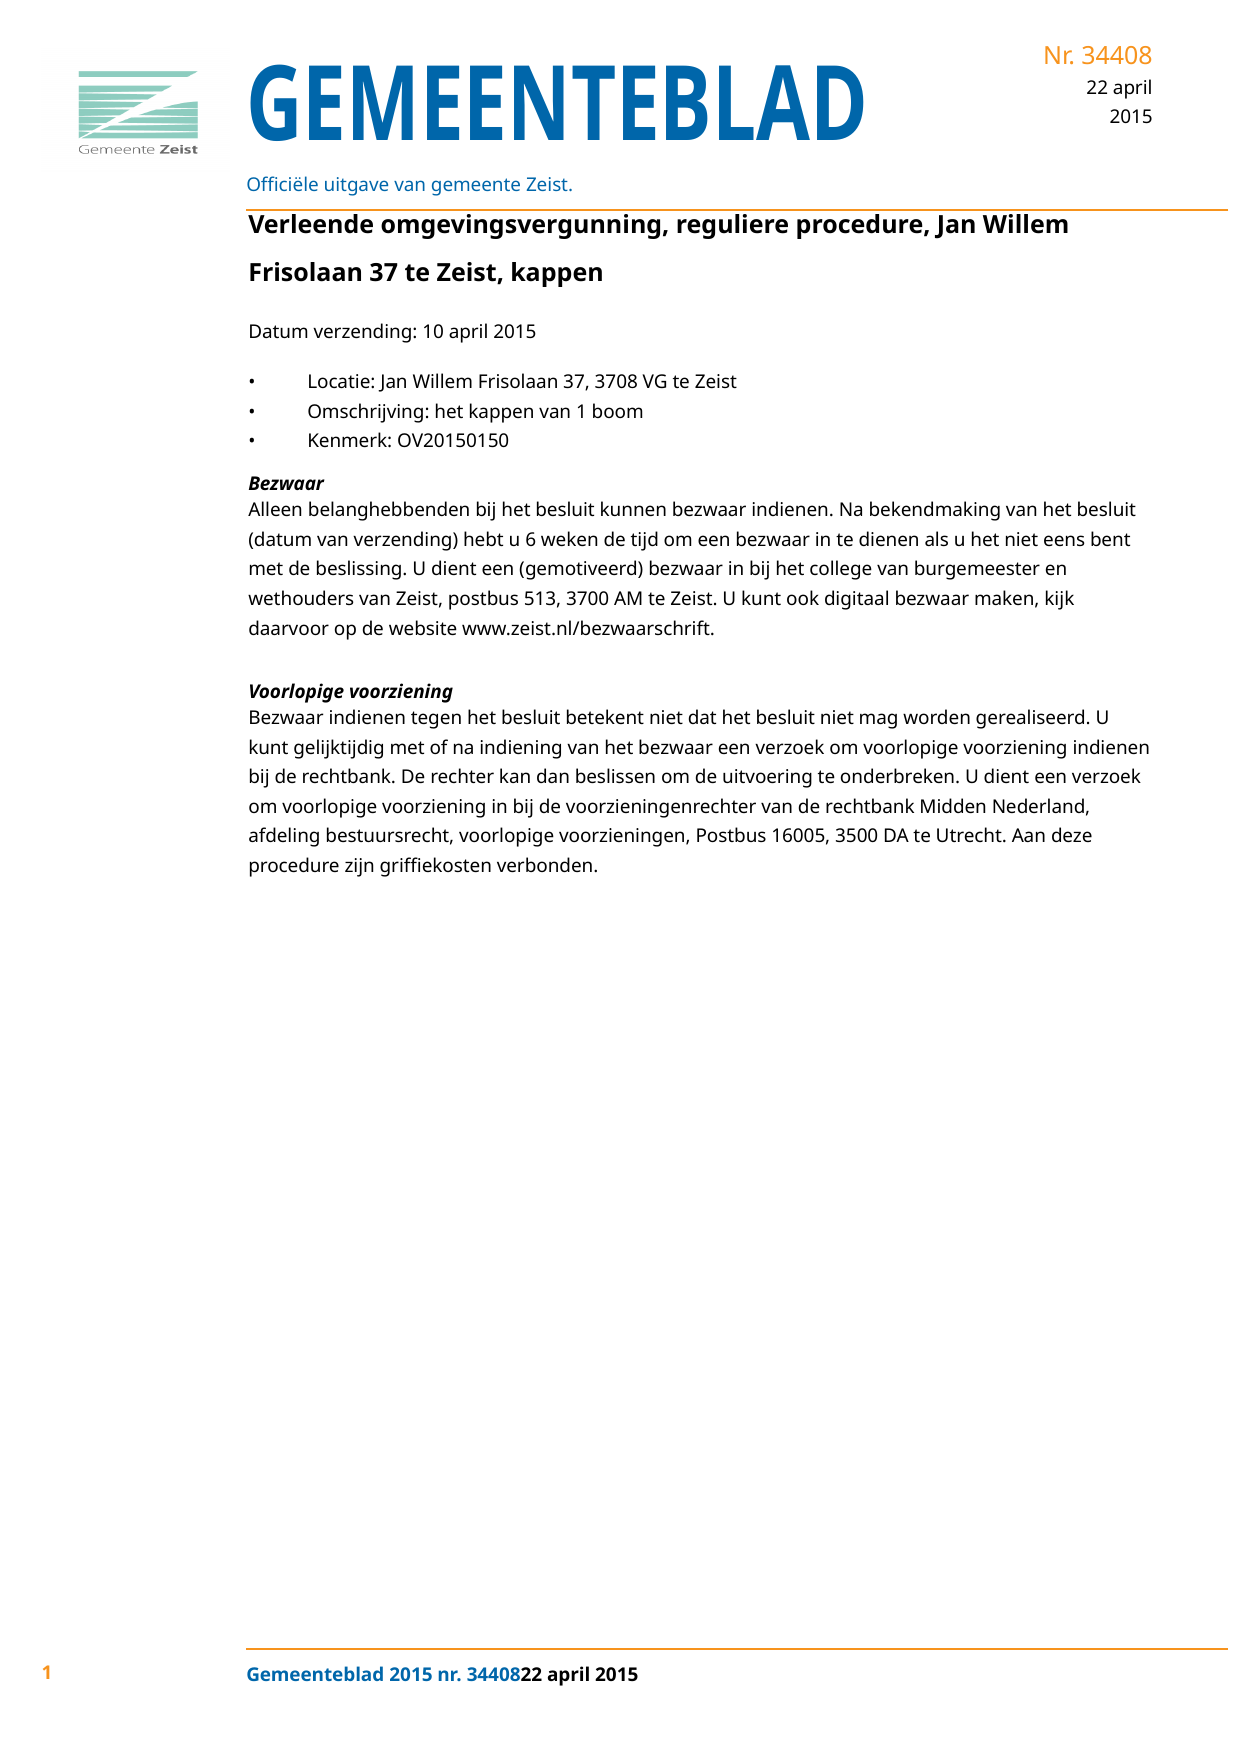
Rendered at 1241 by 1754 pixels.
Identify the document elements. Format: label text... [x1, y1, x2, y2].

text Alleen belanghebbenden bij het besluit kunnen bezwaar indienen. Na bekendmaking van het besluit (datum van verzending) hebt u 6 weken de tijd om een bezwaar in te dienen als u het niet eens bent met de beslissing. U dient een (gemotiveerd) bezwaar in bij het college van burgemeester en wethouders van Zeist, postbus 513, 3700 AM te Zeist. U kunt ook digitaal bezwaar maken, kijk daarvoor op de website www.zeist.nl/bezwaarschrift. [248, 496, 1152, 640]
text Voorlopige voorziening [248, 679, 1152, 704]
text Datum verzending: 10 april 2015 [248, 318, 1152, 344]
list Kenmerk: OV20150150 [248, 427, 1152, 453]
list Omschrijving: het kappen van 1 boom [248, 398, 1152, 424]
text Verleende omgevingsvergunning, reguliere procedure, Jan Willem Frisolaan 37 te Zeist, kappen [248, 211, 1152, 288]
list Locatie: Jan Willem Frisolaan 37, 3708 VG te Zeist [248, 368, 1152, 394]
text Bezwaar [248, 471, 1152, 496]
text Bezwaar indienen tegen het besluit betekent niet dat het besluit niet mag worden gerealiseerd. U kunt gelijktijdig met of na indiening van het bezwaar een verzoek om voorlopige voorziening indienen bij de rechtbank. De rechter kan dan beslissen om de uitvoering te onderbreken. U dient een verzoek om voorlopige voorziening in bij de voorzieningenrechter van de rechtbank Midden Nederland, afdeling bestuursrecht, voorlopige voorzieningen, Postbus 16005, 3500 DA te Utrecht. Aan deze procedure zijn griffiekosten verbonden. [248, 704, 1152, 878]
picture [41, 47, 231, 172]
